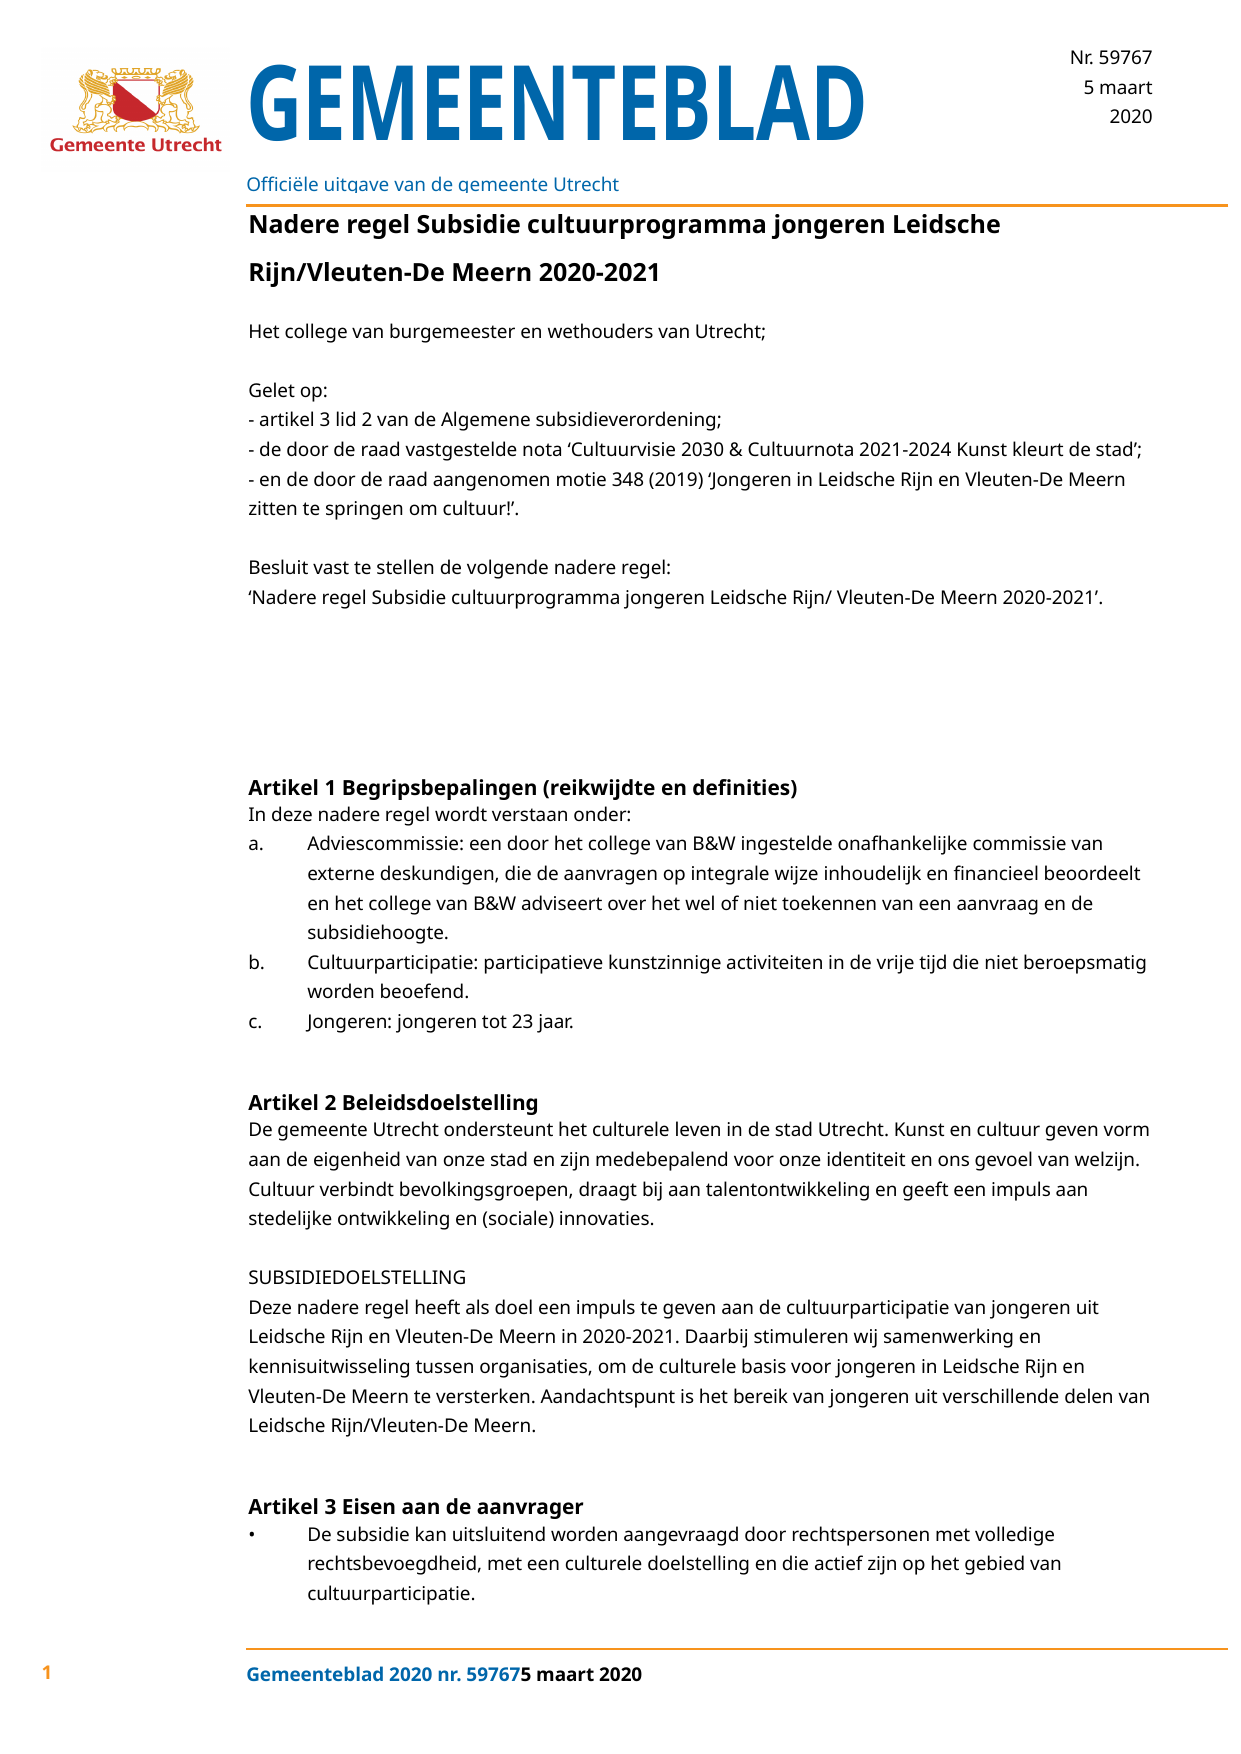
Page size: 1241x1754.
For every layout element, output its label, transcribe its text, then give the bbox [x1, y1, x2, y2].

text Gelet op: [248, 377, 1152, 403]
text In deze nadere regel wordt verstaan onder: [248, 801, 1152, 827]
text Deze nadere regel heeft als doel een impuls te geven aan de cultuurparticipatie van jongeren uit Leidsche Rijn en Vleuten-De Meern in 2020-2021. Daarbij stimuleren wij samenwerking en kennisuitwisseling tussen organisaties, om de culturele basis voor jongeren in Leidsche Rijn en Vleuten-De Meern te versterken. Aandachtspunt is het bereik van jongeren uit verschillende delen van Leidsche Rijn/Vleuten-De Meern. [248, 1294, 1152, 1438]
text Het college van burgemeester en wethouders van Utrecht; [248, 318, 1152, 344]
text - artikel 3 lid 2 van de Algemene subsidieverordening; [248, 407, 1152, 432]
text SUBSIDIEDOELSTELLING [248, 1264, 1152, 1290]
text Besluit vast te stellen de volgende nadere regel: [248, 554, 1152, 580]
text - de door de raad vastgestelde nota ‘Cultuurvisie 2030 & Cultuurnota 2021-2024 Kunst kleurt de stad’; [248, 436, 1152, 462]
picture [41, 47, 231, 172]
text Artikel 3 Eisen aan de aanvrager [248, 1492, 1152, 1521]
text De gemeente Utrecht ondersteunt het culturele leven in de stad Utrecht. Kunst en cultuur geven vorm aan de eigenheid van onze stad en zijn medebepalend voor onze identiteit en ons gevoel van welzijn. Cultuur verbindt bevolkingsgroepen, draagt bij aan talentontwikkeling en geeft een impuls aan stedelijke ontwikkeling en (sociale) innovaties. [248, 1117, 1152, 1231]
list Adviescommissie: een door het college van B&W ingestelde onafhankelijke commissie van externe deskundigen, die de aanvragen op integrale wijze inhoudelijk en financieel beoordeelt en het college van B&W adviseert over het wel of niet toekennen van een aanvraag en de subsidiehoogte. [248, 831, 1152, 945]
text Nadere regel Subsidie cultuurprogramma jongeren Leidsche Rijn/Vleuten-De Meern 2020-2021 [248, 207, 1152, 288]
text - en de door de raad aangenomen motie 348 (2019) ‘Jongeren in Leidsche Rijn en Vleuten-De Meern zitten te springen om cultuur!’. [248, 466, 1152, 521]
text Artikel 2 Beleidsdoelstelling [248, 1088, 1152, 1117]
list Cultuurparticipatie: participatieve kunstzinnige activiteiten in de vrije tijd die niet beroepsmatig worden beoefend. [248, 949, 1152, 1004]
text Artikel 1 Begripsbepalingen (reikwijdte en definities) [248, 773, 1152, 801]
text ‘Nadere regel Subsidie cultuurprogramma jongeren Leidsche Rijn/ Vleuten-De Meern 2020-2021’. [248, 584, 1152, 610]
list De subsidie kan uitsluitend worden aangevraagd door rechtspersonen met volledige rechtsbevoegdheid, met een culturele doelstelling en die actief zijn op het gebied van cultuurparticipatie. [248, 1521, 1152, 1606]
list Jongeren: jongeren tot 23 jaar. [248, 1008, 1152, 1034]
